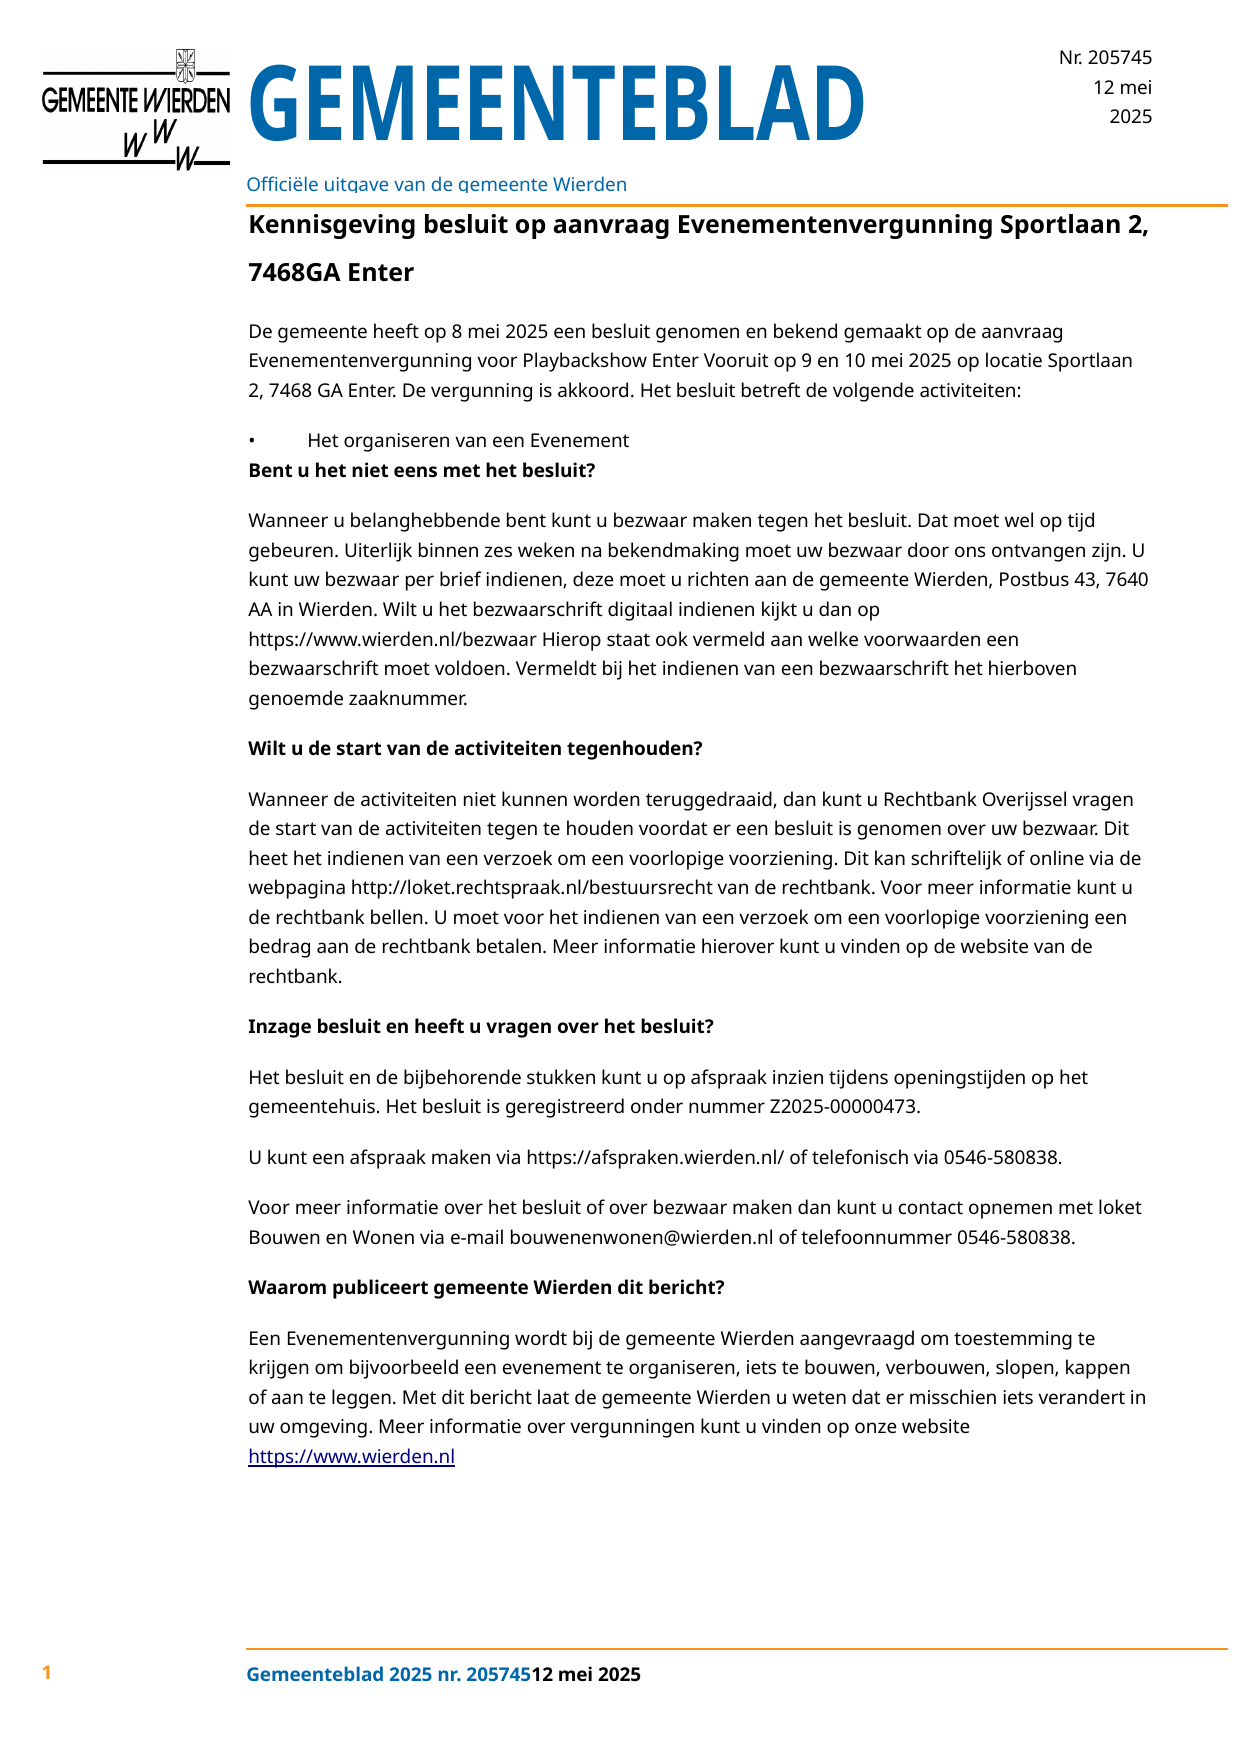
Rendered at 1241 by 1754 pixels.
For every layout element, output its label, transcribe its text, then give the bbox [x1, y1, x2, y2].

text Het besluit en de bijbehorende stukken kunt u op afspraak inzien tijdens openingstijden op het gemeentehuis. Het besluit is geregistreerd onder nummer Z2025-00000473. [248, 1064, 1152, 1119]
text Wilt u de start van de activiteiten tegenhouden? [248, 735, 1152, 761]
text Kennisgeving besluit op aanvraag Evenementenvergunning Sportlaan 2, 7468GA Enter [248, 207, 1152, 288]
text Voor meer informatie over het besluit of over bezwaar maken dan kunt u contact opnemen met loket Bouwen en Wonen via e-mail bouwenenwonen@wierden.nl of telefoonnummer 0546-580838. [248, 1194, 1152, 1250]
text Waarom publiceert gemeente Wierden dit bericht? [248, 1274, 1152, 1300]
text Wanneer de activiteiten niet kunnen worden teruggedraaid, dan kunt u Rechtbank Overijssel vragen de start van de activiteiten tegen te houden voordat er een besluit is genomen over uw bezwaar. Dit heet het indienen van een verzoek om een voorlopige voorziening. Dit kan schriftelijk of online via de webpagina http://loket.rechtspraak.nl/bestuursrecht van de rechtbank. Voor meer informatie kunt u de rechtbank bellen. U moet voor het indienen van een verzoek om een voorlopige voorziening een bedrag aan de rechtbank betalen. Meer informatie hierover kunt u vinden op de website van de rechtbank. [248, 786, 1152, 989]
text Wanneer u belanghebbende bent kunt u bezwaar maken tegen het besluit. Dat moet wel op tijd gebeuren. Uiterlijk binnen zes weken na bekendmaking moet uw bezwaar door ons ontvangen zijn. U kunt uw bezwaar per brief indienen, deze moet u richten aan de gemeente Wierden, Postbus 43, 7640 AA in Wierden. Wilt u het bezwaarschrift digitaal indienen kijkt u dan op https://www.wierden.nl/bezwaar Hierop staat ook vermeld aan welke voorwaarden een bezwaarschrift moet voldoen. Vermeldt bij het indienen van een bezwaarschrift het hierboven genoemde zaaknummer. [248, 507, 1152, 711]
picture [41, 47, 231, 172]
text De gemeente heeft op 8 mei 2025 een besluit genomen en bekend gemaakt op de aanvraag Evenementenvergunning voor Playbackshow Enter Vooruit op 9 en 10 mei 2025 op locatie Sportlaan 2, 7468 GA Enter. De vergunning is akkoord. Het besluit betreft de volgende activiteiten: [248, 318, 1152, 403]
text Inzage besluit en heeft u vragen over het besluit? [248, 1014, 1152, 1039]
text Bent u het niet eens met het besluit? [248, 457, 1152, 483]
text Een Evenementenvergunning wordt bij de gemeente Wierden aangevraagd om toestemming te krijgen om bijvoorbeeld een evenement te organiseren, iets te bouwen, verbouwen, slopen, kappen of aan te leggen. Met dit bericht laat de gemeente Wierden u weten dat er misschien iets verandert in uw omgeving. Meer informatie over vergunningen kunt u vinden op onze website https://www.wierden.nl [248, 1325, 1152, 1469]
text U kunt een afspraak maken via https://afspraken.wierden.nl/ of telefonisch via 0546-580838. [248, 1144, 1152, 1170]
list Het organiseren van een Evenement [248, 427, 1152, 453]
